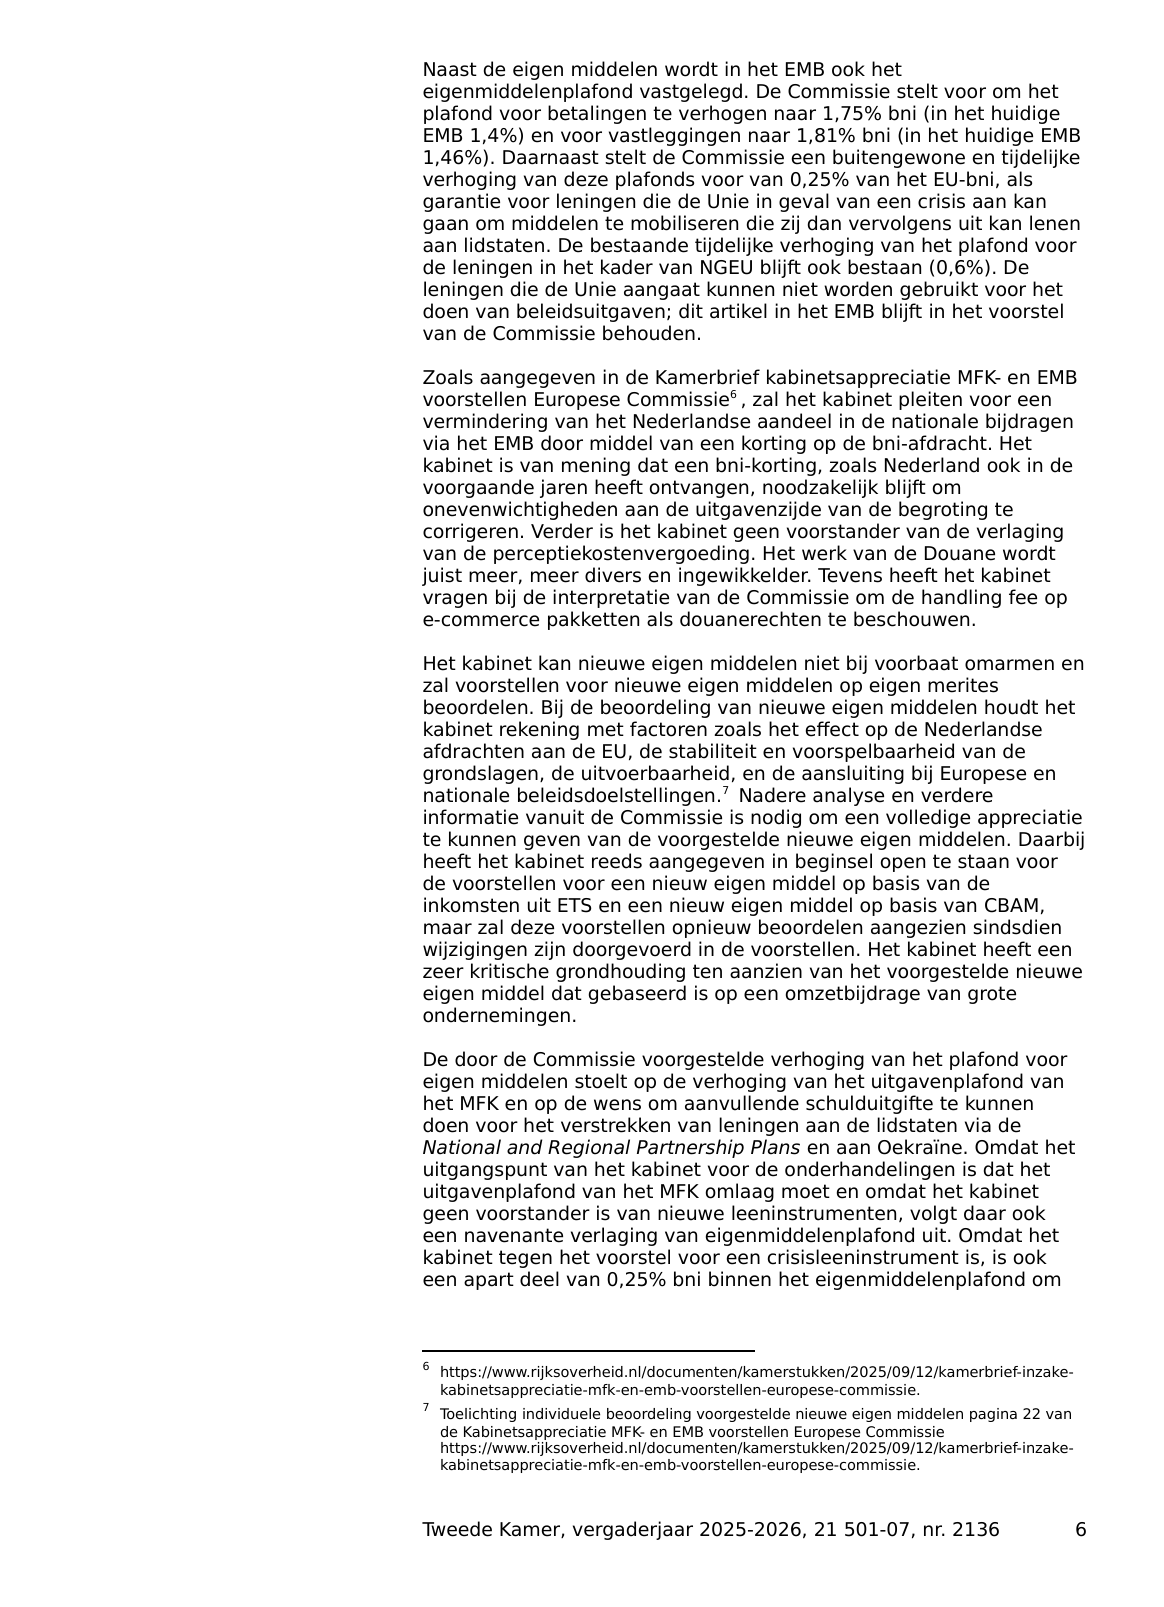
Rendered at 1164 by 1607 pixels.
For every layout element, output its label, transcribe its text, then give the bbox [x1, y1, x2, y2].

text https://www.rijksoverheid.nl/documenten/kamerstukken/2025/09/12/kamerbrief-inzake-kabinetsappreciatie-mfk-en-emb-voorstellen-europese-commissie. [422, 1360, 1087, 1399]
text Het kabinet kan nieuwe eigen middelen niet bij voorbaat omarmen en zal voorstellen voor nieuwe eigen middelen op eigen merites beoordelen. Bij de beoordeling van nieuwe eigen middelen houdt het kabinet rekening met factoren zoals het effect op de Nederlandse afdrachten aan de EU, de stabiliteit en voorspelbaarheid van de grondslagen, de uitvoerbaarheid, en de aansluiting bij Europese en nationale beleidsdoelstellingen. Nadere analyse en verdere informatie vanuit de Commissie is nodig om een volledige appreciatie te kunnen geven van de voorgestelde nieuwe eigen middelen. Daarbij heeft het kabinet reeds aangegeven in beginsel open te staan voor de voorstellen voor een nieuw eigen middel op basis van de inkomsten uit ETS en een nieuw eigen middel op basis van CBAM, maar zal deze voorstellen opnieuw beoordelen aangezien sindsdien wijzigingen zijn doorgevoerd in de voorstellen. Het kabinet heeft een zeer kritische grondhouding ten aanzien van het voorgestelde nieuwe eigen middel dat gebaseerd is op een omzetbijdrage van grote ondernemingen. [422, 653, 1087, 1027]
text Naast de eigen middelen wordt in het EMB ook het eigenmiddelenplafond vastgelegd. De Commissie stelt voor om het plafond voor betalingen te verhogen naar 1,75% bni (in het huidige EMB 1,4%) en voor vastleggingen naar 1,81% bni (in het huidige EMB 1,46%). Daarnaast stelt de Commissie een buitengewone en tijdelijke verhoging van deze plafonds voor van 0,25% van het EU-bni, als garantie voor leningen die de Unie in geval van een crisis aan kan gaan om middelen te mobiliseren die zij dan vervolgens uit kan lenen aan lidstaten. De bestaande tijdelijke verhoging van het plafond voor de leningen in het kader van NGEU blijft ook bestaan (0,6%). De leningen die de Unie aangaat kunnen niet worden gebruikt voor het doen van beleidsuitgaven; dit artikel in het EMB blijft in het voorstel van de Commissie behouden. [422, 59, 1087, 345]
text Toelichting individuele beoordeling voorgestelde nieuwe eigen middelen pagina 22 van de Kabinetsappreciatie MFK- en EMB voorstellen Europese Commissie https://www.rijksoverheid.nl/documenten/kamerstukken/2025/09/12/kamerbrief-inzake-kabinetsappreciatie-mfk-en-emb-voorstellen-europese-commissie. [422, 1402, 1087, 1474]
text De door de Commissie voorgestelde verhoging van het plafond voor eigen middelen stoelt op de verhoging van het uitgavenplafond van het MFK en op de wens om aanvullende schulduitgifte te kunnen doen voor het verstrekken van leningen aan de lidstaten via de National and Regional Partnership Plans en aan Oekraïne. Omdat het uitgangspunt van het kabinet voor de onderhandelingen is dat het uitgavenplafond van het MFK omlaag moet en omdat het kabinet geen voorstander is van nieuwe leeninstrumenten, volgt daar ook een navenante verlaging van eigenmiddelenplafond uit. Omdat het kabinet tegen het voorstel voor een crisisleeninstrument is, is ook een apart deel van 0,25% bni binnen het eigenmiddelenplafond om [422, 1049, 1087, 1291]
text Zoals aangegeven in de Kamerbrief kabinetsappreciatie MFK- en EMB voorstellen Europese Commissie, zal het kabinet pleiten voor een vermindering van het Nederlandse aandeel in de nationale bijdragen via het EMB door middel van een korting op de bni-afdracht. Het kabinet is van mening dat een bni-korting, zoals Nederland ook in de voorgaande jaren heeft ontvangen, noodzakelijk blijft om onevenwichtigheden aan de uitgavenzijde van de begroting te corrigeren. Verder is het kabinet geen voorstander van de verlaging van de perceptiekostenvergoeding. Het werk van de Douane wordt juist meer, meer divers en ingewikkelder. Tevens heeft het kabinet vragen bij de interpretatie van de Commissie om de handling fee op e-commerce pakketten als douanerechten te beschouwen. [422, 367, 1087, 631]
